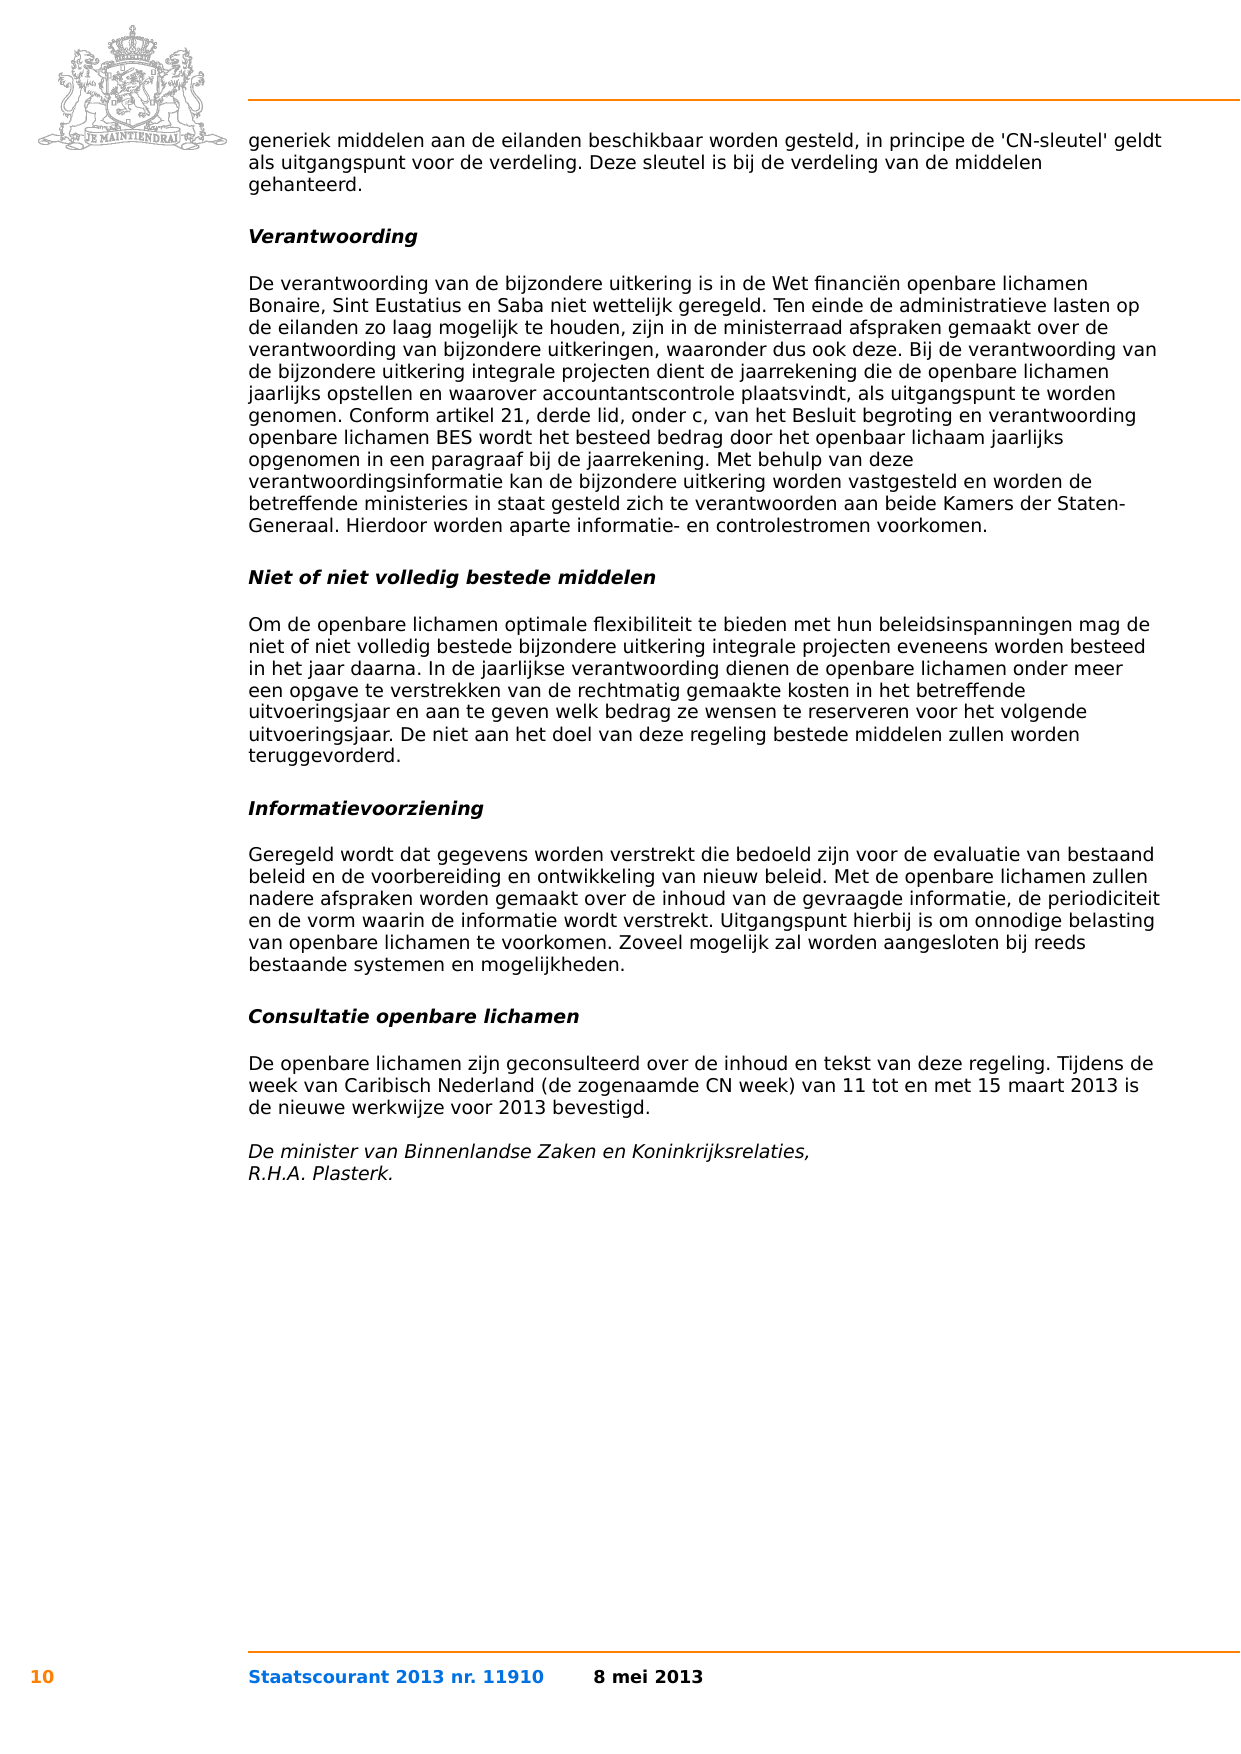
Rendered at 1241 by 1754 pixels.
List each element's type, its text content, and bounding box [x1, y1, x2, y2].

subtitle Verantwoording [248, 226, 1163, 248]
text Geregeld wordt dat gegevens worden verstrekt die bedoeld zijn voor de evaluatie van bestaand beleid en de voorbereiding en ontwikkeling van nieuw beleid. Met de openbare lichamen zullen nadere afspraken worden gemaakt over de inhoud van de gevraagde informatie, de periodiciteit en de vorm waarin de informatie wordt verstrekt. Uitgangspunt hierbij is om onnodige belasting van openbare lichamen te voorkomen. Zoveel mogelijk zal worden aangesloten bij reeds bestaande systemen en mogelijkheden. [248, 844, 1163, 976]
subtitle Niet of niet volledig bestede middelen [248, 567, 1163, 588]
picture [38, 25, 227, 150]
subtitle Consultatie openbare lichamen [248, 1006, 1163, 1028]
text generiek middelen aan de eilanden beschikbaar worden gesteld, in principe de 'CN-sleutel' geldt als uitgangspunt voor de verdeling. Deze sleutel is bij de verdeling van de middelen gehanteerd. [248, 130, 1163, 196]
text De openbare lichamen zijn geconsulteerd over de inhoud en tekst van deze regeling. Tijdens de week van Caribisch Nederland (de zogenaamde CN week) van 11 tot en met 15 maart 2013 is de nieuwe werkwijze voor 2013 bevestigd. [248, 1053, 1163, 1119]
text De minister van Binnenlandse Zaken en Koninkrijksrelaties, R.H.A. Plasterk. [248, 1141, 1163, 1185]
text Om de openbare lichamen optimale flexibiliteit te bieden met hun beleidsinspanningen mag de niet of niet volledig bestede bijzondere uitkering integrale projecten eveneens worden besteed in het jaar daarna. In de jaarlijkse verantwoording dienen de openbare lichamen onder meer een opgave te verstrekken van de rechtmatig gemaakte kosten in het betreffende uitvoeringsjaar en aan te geven welk bedrag ze wensen te reserveren voor het volgende uitvoeringsjaar. De niet aan het doel van deze regeling bestede middelen zullen worden teruggevorderd. [248, 613, 1163, 767]
subtitle Informatievoorziening [248, 797, 1163, 819]
text De verantwoording van de bijzondere uitkering is in de Wet financiën openbare lichamen Bonaire, Sint Eustatius en Saba niet wettelijk geregeld. Ten einde de administratieve lasten op de eilanden zo laag mogelijk te houden, zijn in de ministerraad afspraken gemaakt over de verantwoording van bijzondere uitkeringen, waaronder dus ook deze. Bij de verantwoording van de bijzondere uitkering integrale projecten dient de jaarrekening die de openbare lichamen jaarlijks opstellen en waarover accountantscontrole plaatsvindt, als uitgangspunt te worden genomen. Conform artikel 21, derde lid, onder c, van het Besluit begroting en verantwoording openbare lichamen BES wordt het besteed bedrag door het openbaar lichaam jaarlijks opgenomen in een paragraaf bij de jaarrekening. Met behulp van deze verantwoordingsinformatie kan de bijzondere uitkering worden vastgesteld en worden de betreffende ministeries in staat gesteld zich te verantwoorden aan beide Kamers der Staten-Generaal. Hierdoor worden aparte informatie- en controlestromen voorkomen. [248, 273, 1163, 537]
